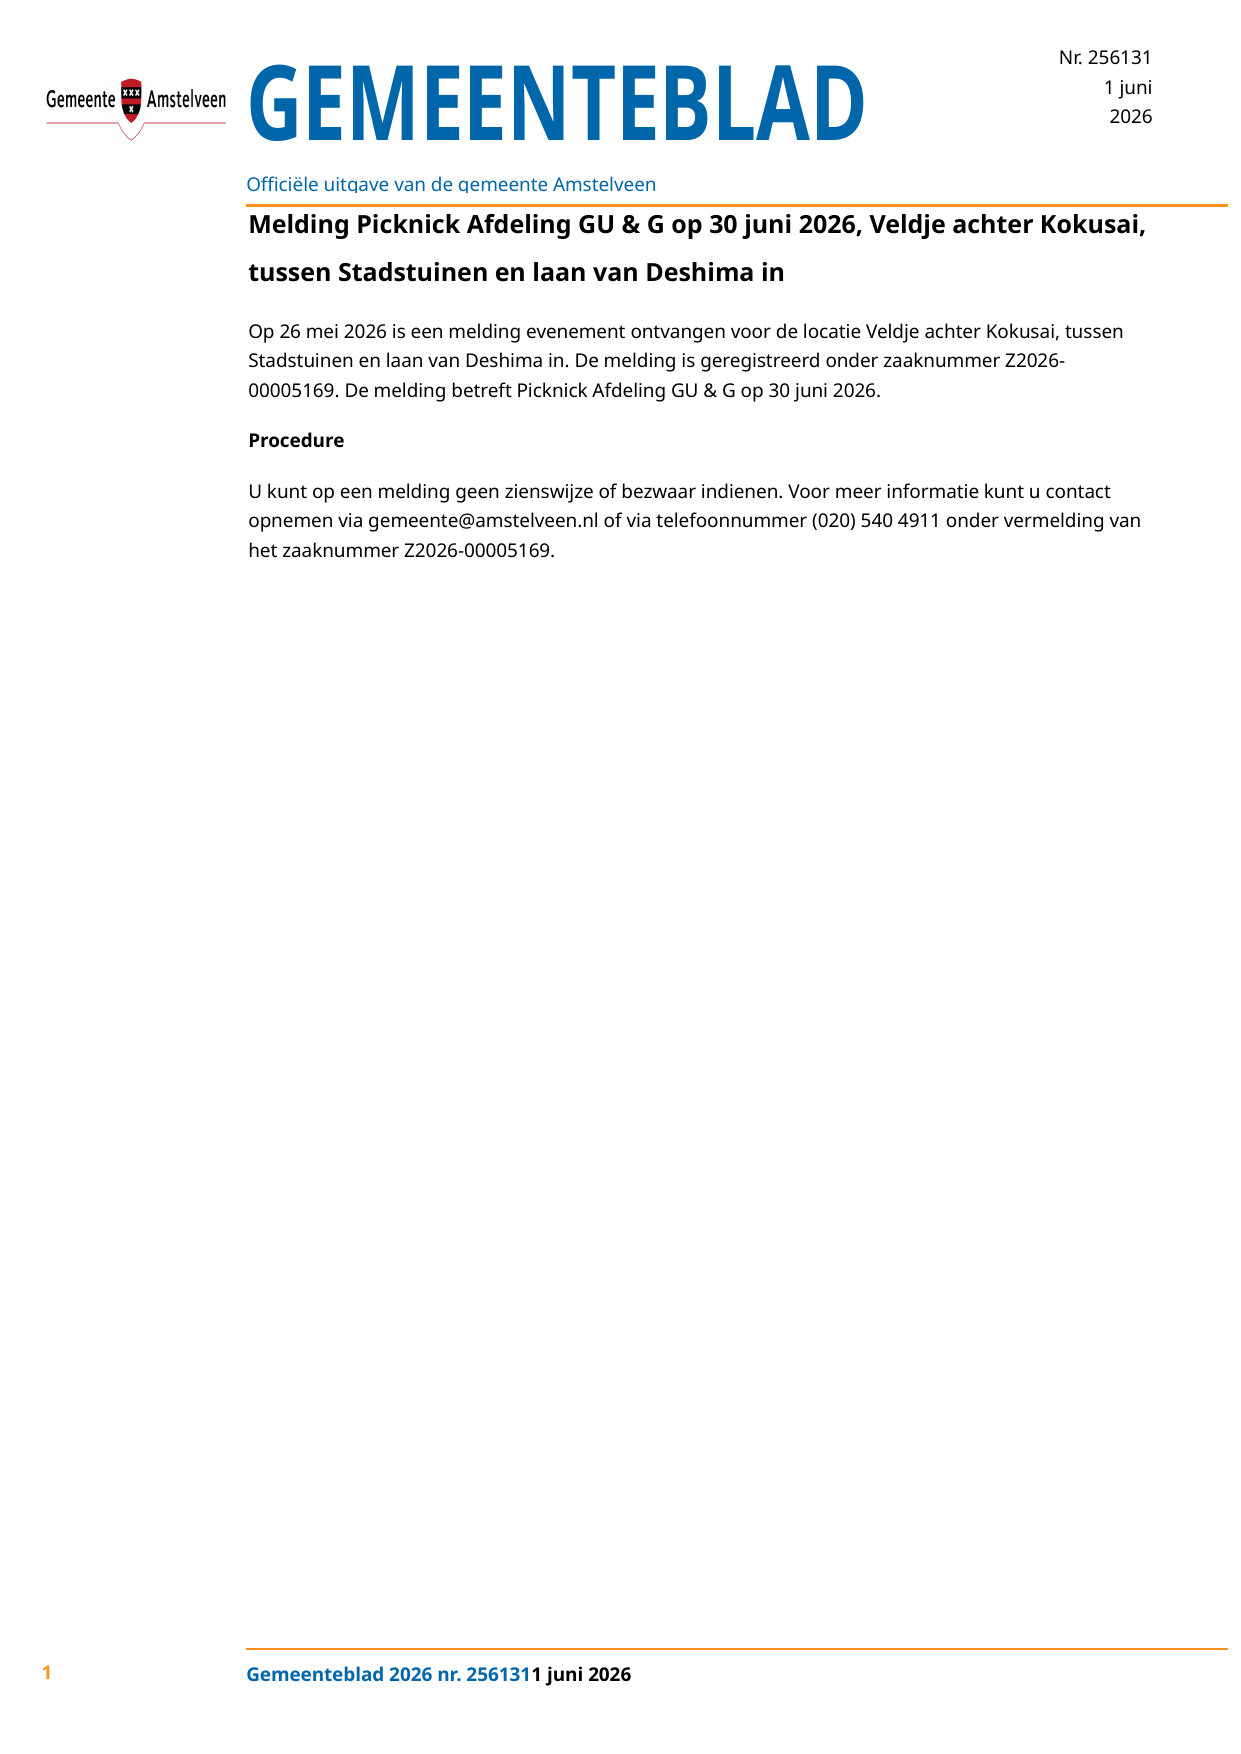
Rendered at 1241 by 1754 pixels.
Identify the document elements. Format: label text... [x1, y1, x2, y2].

text U kunt op een melding geen zienswijze of bezwaar indienen. Voor meer informatie kunt u contact opnemen via gemeente@amstelveen.nl of via telefoonnummer (020) 540 4911 onder vermelding van het zaaknummer Z2026-00005169. [248, 478, 1152, 563]
picture [41, 47, 231, 172]
text Procedure [248, 427, 1152, 453]
text Melding Picknick Afdeling GU & G op 30 juni 2026, Veldje achter Kokusai, tussen Stadstuinen en laan van Deshima in [248, 207, 1152, 288]
text Op 26 mei 2026 is een melding evenement ontvangen voor de locatie Veldje achter Kokusai, tussen Stadstuinen en laan van Deshima in. De melding is geregistreerd onder zaaknummer Z2026-00005169. De melding betreft Picknick Afdeling GU & G op 30 juni 2026. [248, 318, 1152, 403]
